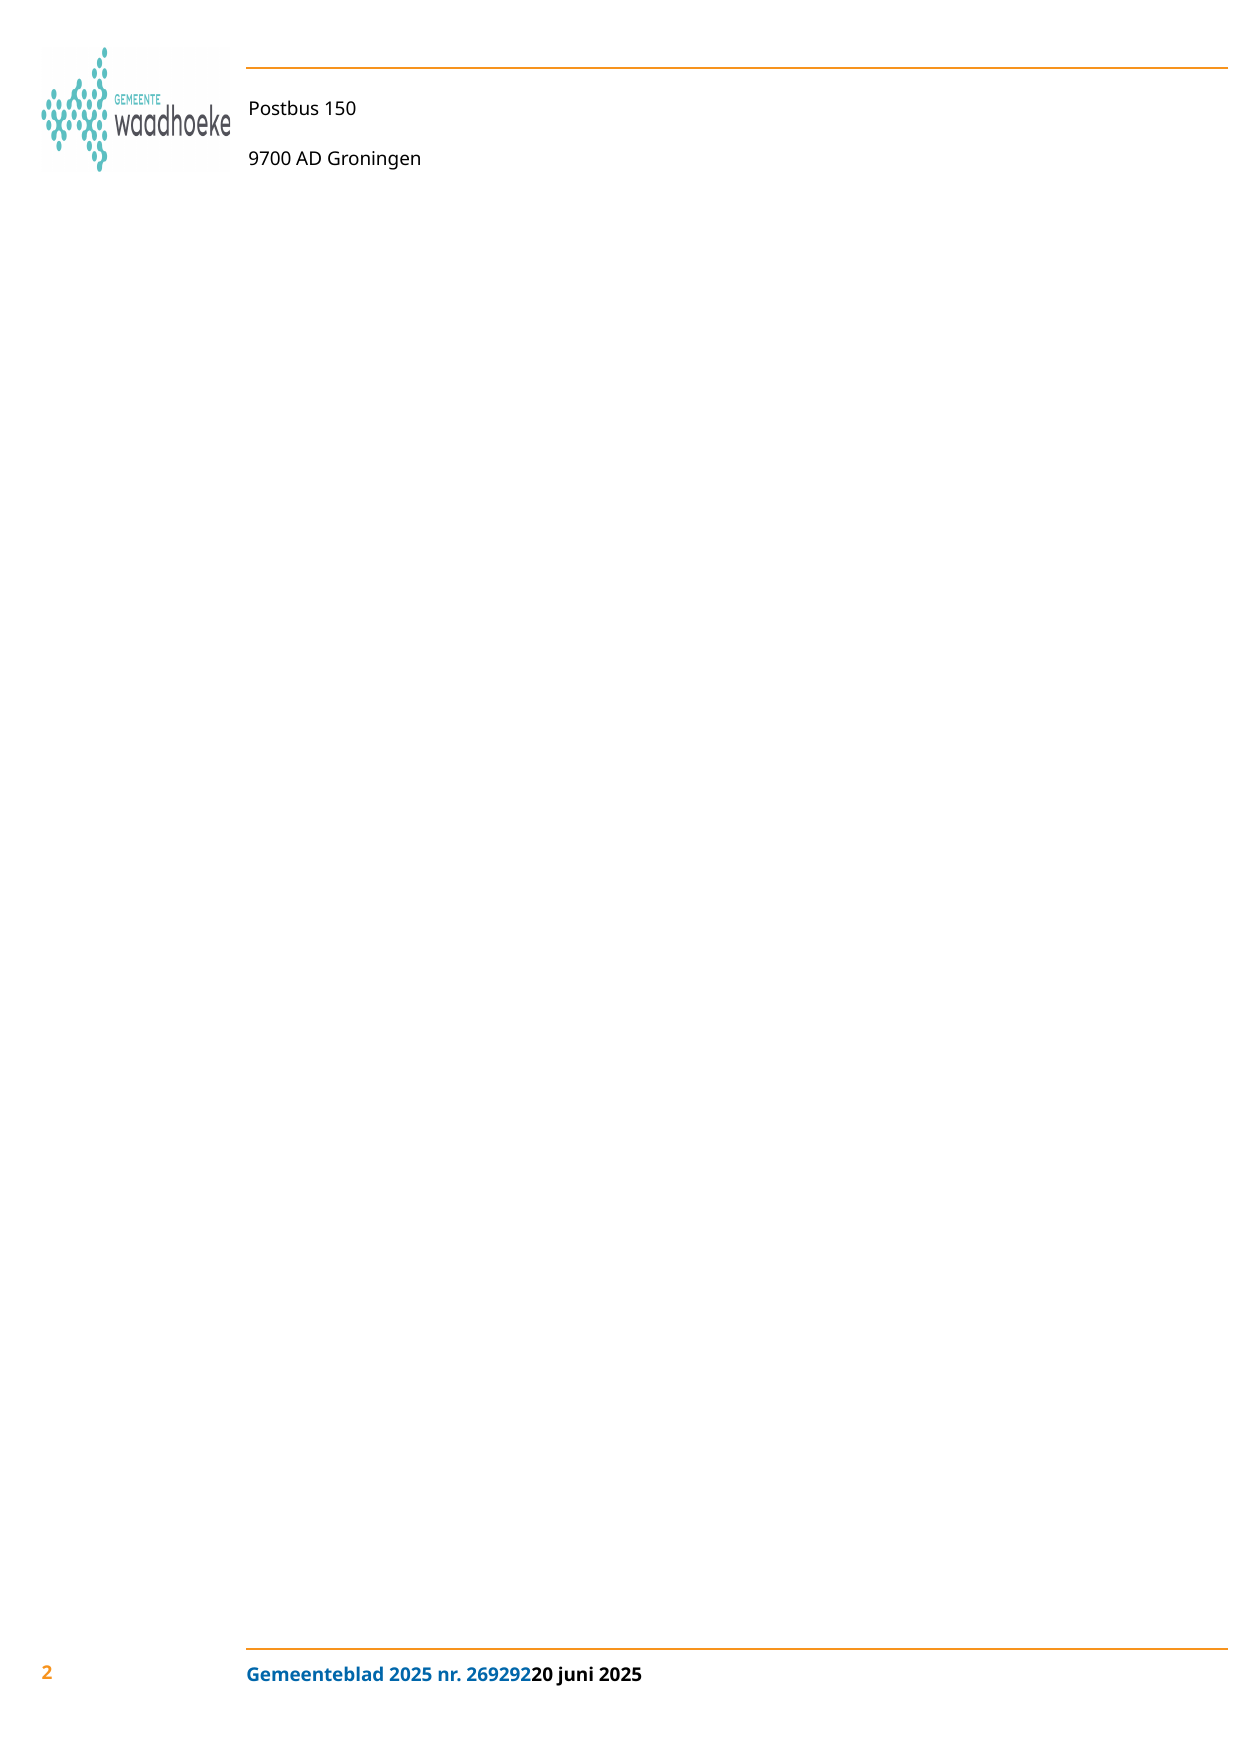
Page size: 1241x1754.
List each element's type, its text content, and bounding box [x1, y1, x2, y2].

picture [41, 47, 231, 172]
text Postbus 150 [248, 95, 1152, 121]
text 9700 AD Groningen [248, 145, 1152, 171]
